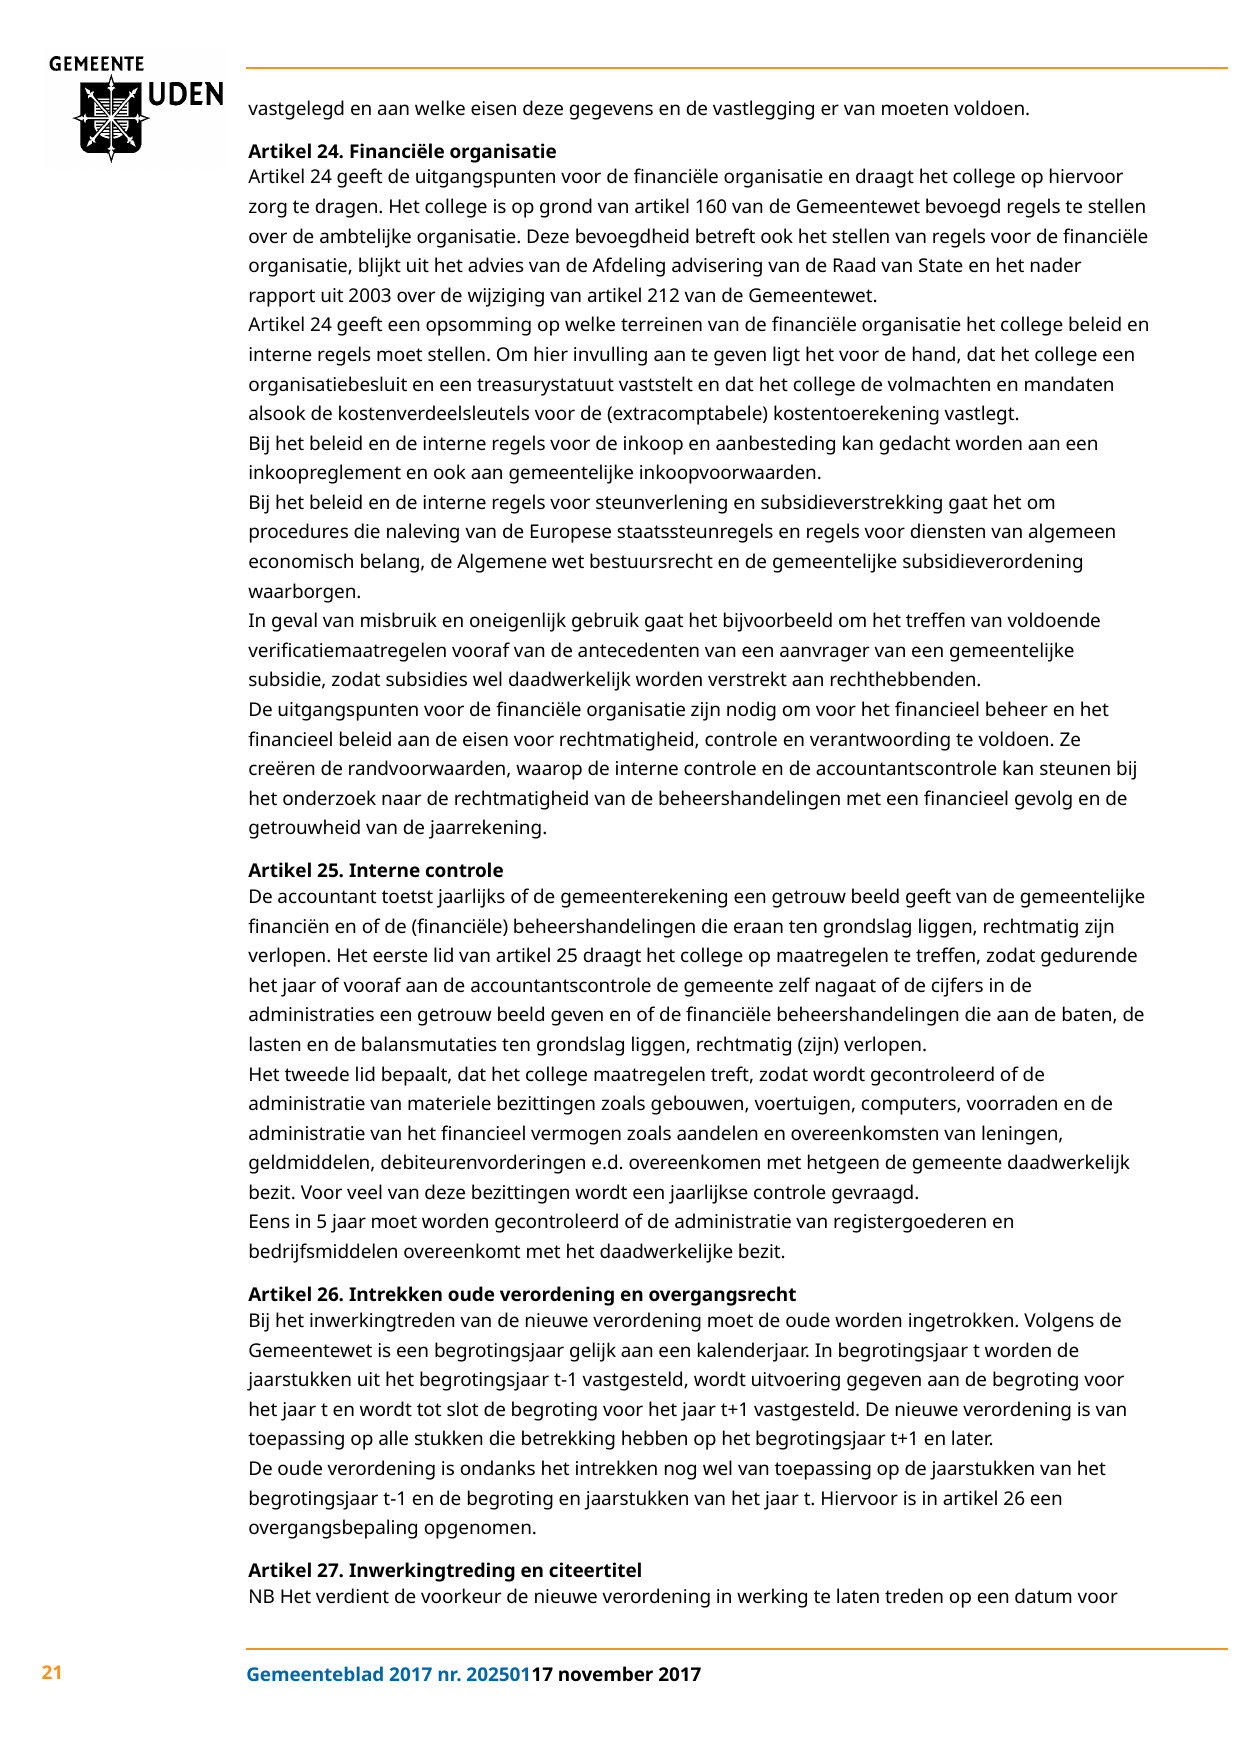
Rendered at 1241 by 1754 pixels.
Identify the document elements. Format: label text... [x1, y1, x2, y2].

text Eens in 5 jaar moet worden gecontroleerd of de administratie van registergoederen en bedrijfsmiddelen overeenkomt met het daadwerkelijke bezit. [248, 1209, 1152, 1264]
text Bij het inwerkingtreden van de nieuwe verordening moet de oude worden ingetrokken. Volgens de Gemeentewet is een begrotingsjaar gelijk aan een kalenderjaar. In begrotingsjaar t worden de jaarstukken uit het begrotingsjaar t-1 vastgesteld, wordt uitvoering gegeven aan de begroting voor het jaar t en wordt tot slot de begroting voor het jaar t+1 vastgesteld. De nieuwe verordening is van toepassing op alle stukken die betrekking hebben op het begrotingsjaar t+1 en later. [248, 1307, 1152, 1451]
text De oude verordening is ondanks het intrekken nog wel van toepassing op de jaarstukken van het begrotingsjaar t-1 en de begroting en jaarstukken van het jaar t. Hiervoor is in artikel 26 een overgangsbepaling opgenomen. [248, 1455, 1152, 1540]
picture [41, 47, 231, 172]
text Bij het beleid en de interne regels voor de inkoop en aanbesteding kan gedacht worden aan een inkoopreglement en ook aan gemeentelijke inkoopvoorwaarden. [248, 430, 1152, 485]
text De accountant toetst jaarlijks of de gemeenterekening een getrouw beeld geeft van de gemeentelijke financiën en of de (financiële) beheershandelingen die eraan ten grondslag liggen, rechtmatig zijn verlopen. Het eerste lid van artikel 25 draagt het college op maatregelen te treffen, zodat gedurende het jaar of vooraf aan de accountantscontrole de gemeente zelf nagaat of de cijfers in de administraties een getrouw beeld geven en of de financiële beheershandelingen die aan de baten, de lasten en de balansmutaties ten grondslag liggen, rechtmatig (zijn) verlopen. [248, 883, 1152, 1057]
text Artikel 25. Interne controle [248, 858, 1152, 883]
text Artikel 24. Financiële organisatie [248, 138, 1152, 164]
text vastgelegd en aan welke eisen deze gegevens en de vastlegging er van moeten voldoen. [248, 95, 1152, 121]
text In geval van misbruik en oneigenlijk gebruik gaat het bijvoorbeeld om het treffen van voldoende verificatiemaatregelen vooraf van de antecedenten van een aanvrager van een gemeentelijke subsidie, zodat subsidies wel daadwerkelijk worden verstrekt aan rechthebbenden. [248, 607, 1152, 692]
text Artikel 27. Inwerkingtreding en citeertitel [248, 1557, 1152, 1583]
text Artikel 24 geeft de uitgangspunten voor de financiële organisatie en draagt het college op hiervoor zorg te dragen. Het college is op grond van artikel 160 van de Gemeentewet bevoegd regels te stellen over de ambtelijke organisatie. Deze bevoegdheid betreft ook het stellen van regels voor de financiële organisatie, blijkt uit het advies van de Afdeling advisering van de Raad van State en het nader rapport uit 2003 over de wijziging van artikel 212 van de Gemeentewet. [248, 164, 1152, 308]
text Het tweede lid bepaalt, dat het college maatregelen treft, zodat wordt gecontroleerd of de administratie van materiele bezittingen zoals gebouwen, voertuigen, computers, voorraden en de administratie van het financieel vermogen zoals aandelen en overeenkomsten van leningen, geldmiddelen, debiteurenvorderingen e.d. overeenkomen met hetgeen de gemeente daadwerkelijk bezit. Voor veel van deze bezittingen wordt een jaarlijkse controle gevraagd. [248, 1061, 1152, 1205]
text Artikel 26. Intrekken oude verordening en overgangsrecht [248, 1281, 1152, 1307]
table_header NB Het verdient de voorkeur de nieuwe verordening in werking te laten treden op een datum voor [248, 1583, 1152, 1609]
text Bij het beleid en de interne regels voor steunverlening en subsidieverstrekking gaat het om procedures die naleving van de Europese staatssteunregels en regels voor diensten van algemeen economisch belang, de Algemene wet bestuursrecht en de gemeentelijke subsidieverordening waarborgen. [248, 489, 1152, 603]
text De uitgangspunten voor de financiële organisatie zijn nodig om voor het financieel beheer en het financieel beleid aan de eisen voor rechtmatigheid, controle en verantwoording te voldoen. Ze creëren de randvoorwaarden, waarop de interne controle en de accountantscontrole kan steunen bij het onderzoek naar de rechtmatigheid van de beheershandelingen met een financieel gevolg en de getrouwheid van de jaarrekening. [248, 696, 1152, 840]
text Artikel 24 geeft een opsomming op welke terreinen van de financiële organisatie het college beleid en interne regels moet stellen. Om hier invulling aan te geven ligt het voor de hand, dat het college een organisatiebesluit en een treasurystatuut vaststelt en dat het college de volmachten en mandaten alsook de kostenverdeelsleutels voor de (extracomptabele) kostentoerekening vastlegt. [248, 312, 1152, 426]
